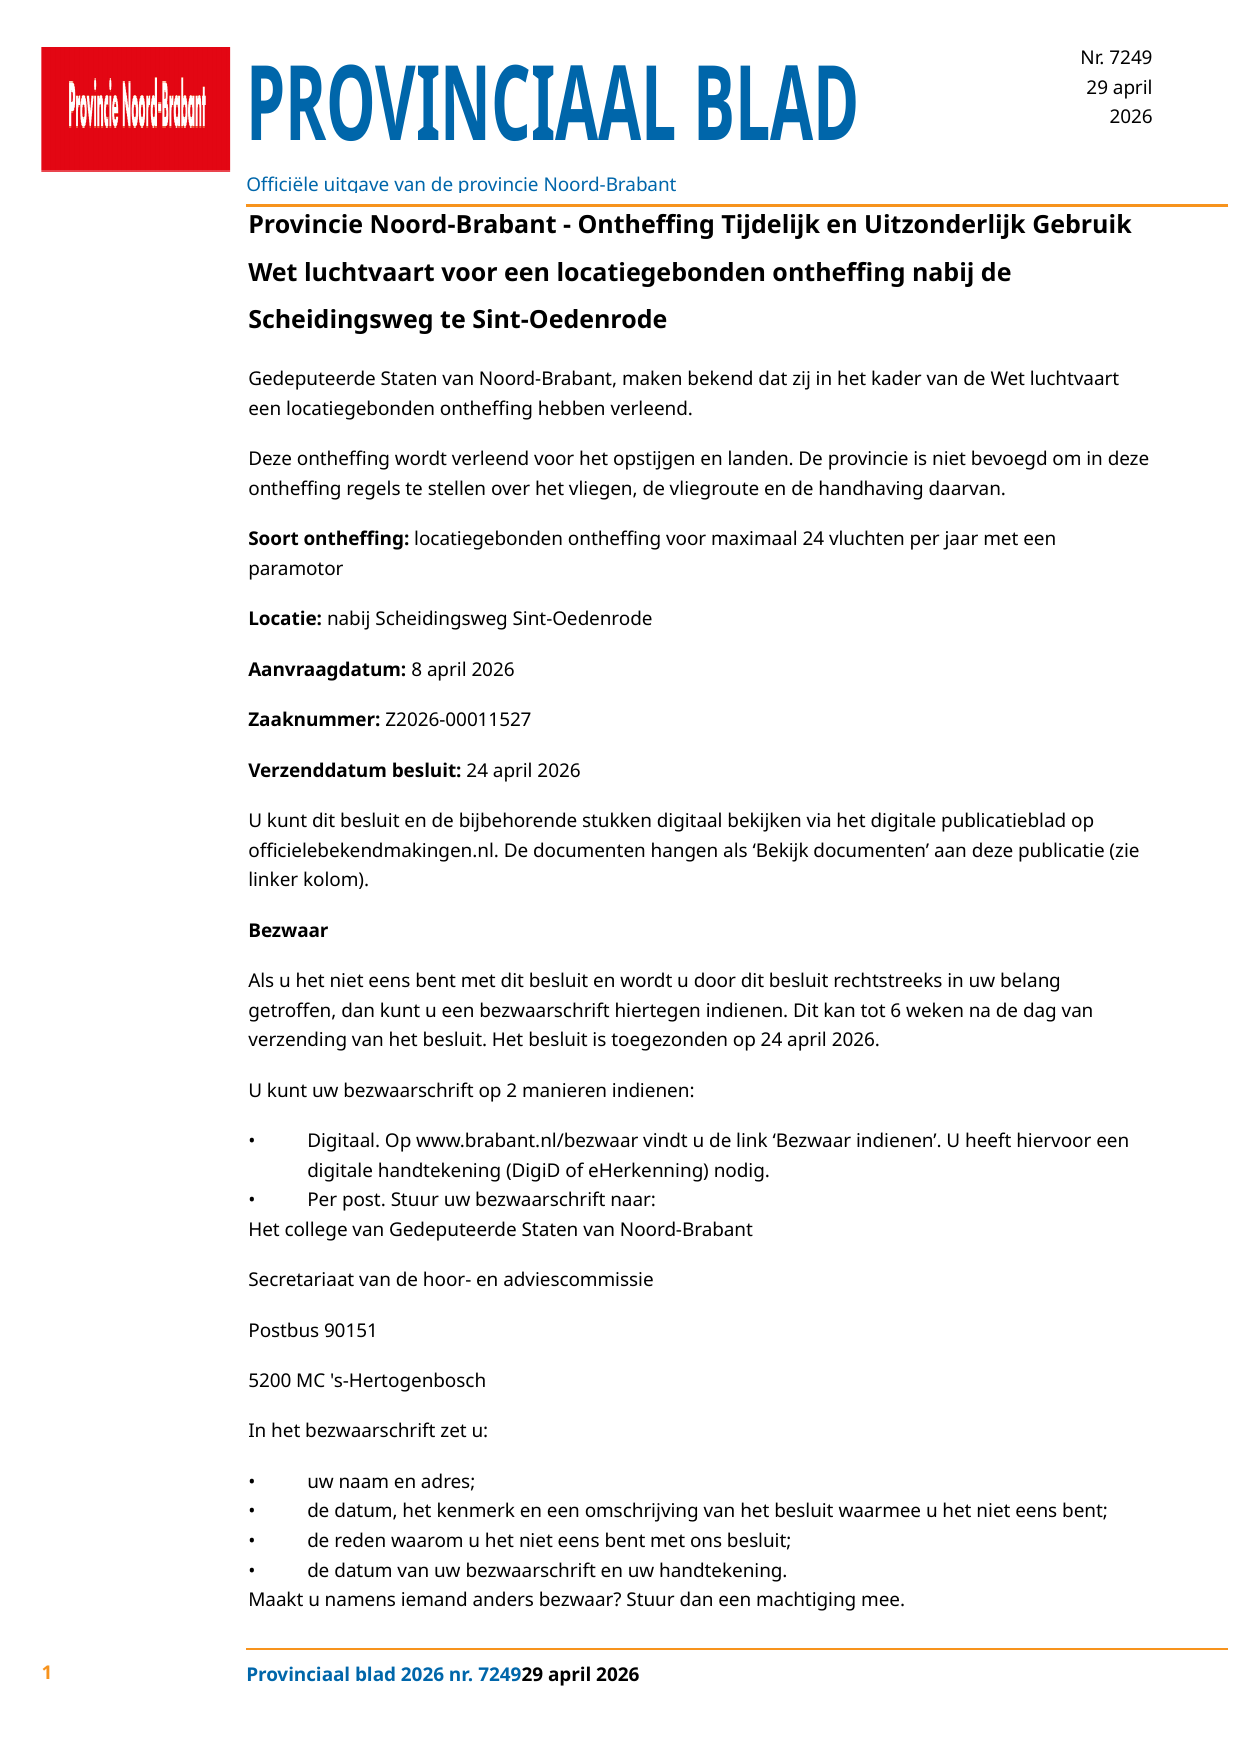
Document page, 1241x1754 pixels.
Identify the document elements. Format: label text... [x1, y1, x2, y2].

text Als u het niet eens bent met dit besluit en wordt u door dit besluit rechtstreeks in uw belang getroffen, dan kunt u een bezwaarschrift hiertegen indienen. Dit kan tot 6 weken na de dag van verzending van het besluit. Het besluit is toegezonden op 24 april 2026. [248, 967, 1152, 1052]
text 5200 MC 's‑Hertogenbosch [248, 1367, 1152, 1393]
text U kunt uw bezwaarschrift op 2 manieren indienen: [248, 1077, 1152, 1102]
list de datum van uw bezwaarschrift en uw handtekening. [248, 1557, 1152, 1582]
text Bezwaar [248, 917, 1152, 942]
text Provincie Noord-Brabant - Ontheffing Tijdelijk en Uitzonderlijk Gebruik Wet luchtvaart voor een locatiegebonden ontheffing nabij de Scheidingsweg te Sint-Oedenrode [248, 207, 1152, 336]
list Digitaal. Op www.brabant.nl/bezwaar vindt u de link ‘Bezwaar indienen’. U heeft hiervoor een digitale handtekening (DigiD of eHerkenning) nodig. [248, 1127, 1152, 1182]
list de reden waarom u het niet eens bent met ons besluit; [248, 1527, 1152, 1553]
list de datum, het kenmerk en een omschrijving van het besluit waarmee u het niet eens bent; [248, 1498, 1152, 1523]
list Per post. Stuur uw bezwaarschrift naar: [248, 1186, 1152, 1212]
text In het bezwaarschrift zet u: [248, 1418, 1152, 1443]
text Maakt u namens iemand anders bezwaar? Stuur dan een machtiging mee. [248, 1586, 1152, 1612]
text Locatie: nabij Scheidingsweg Sint-Oedenrode [248, 606, 1152, 631]
text U kunt dit besluit en de bijbehorende stukken digitaal bekijken via het digitale publicatieblad op officielebekendmakingen.nl. De documenten hangen als ‘Bekijk documenten’ aan deze publicatie (zie linker kolom). [248, 807, 1152, 892]
text Postbus 90151 [248, 1317, 1152, 1342]
text Verzenddatum besluit: 24 april 2026 [248, 757, 1152, 782]
text Soort ontheffing: locatiegebonden ontheffing voor maximaal 24 vluchten per jaar met een paramotor [248, 526, 1152, 581]
text Het college van Gedeputeerde Staten van Noord-Brabant [248, 1216, 1152, 1242]
text Aanvraagdatum: 8 april 2026 [248, 656, 1152, 682]
list uw naam en adres; [248, 1468, 1152, 1494]
text Gedeputeerde Staten van Noord-Brabant, maken bekend dat zij in het kader van de Wet luchtvaart een locatiegebonden ontheffing hebben verleend. [248, 366, 1152, 421]
picture [41, 47, 231, 172]
text Secretariaat van de hoor- en adviescommissie [248, 1266, 1152, 1292]
text Zaaknummer: Z2026-00011527 [248, 706, 1152, 732]
text Deze ontheffing wordt verleend voor het opstijgen en landen. De provincie is niet bevoegd om in deze ontheffing regels te stellen over het vliegen, de vliegroute en de handhaving daarvan. [248, 446, 1152, 501]
